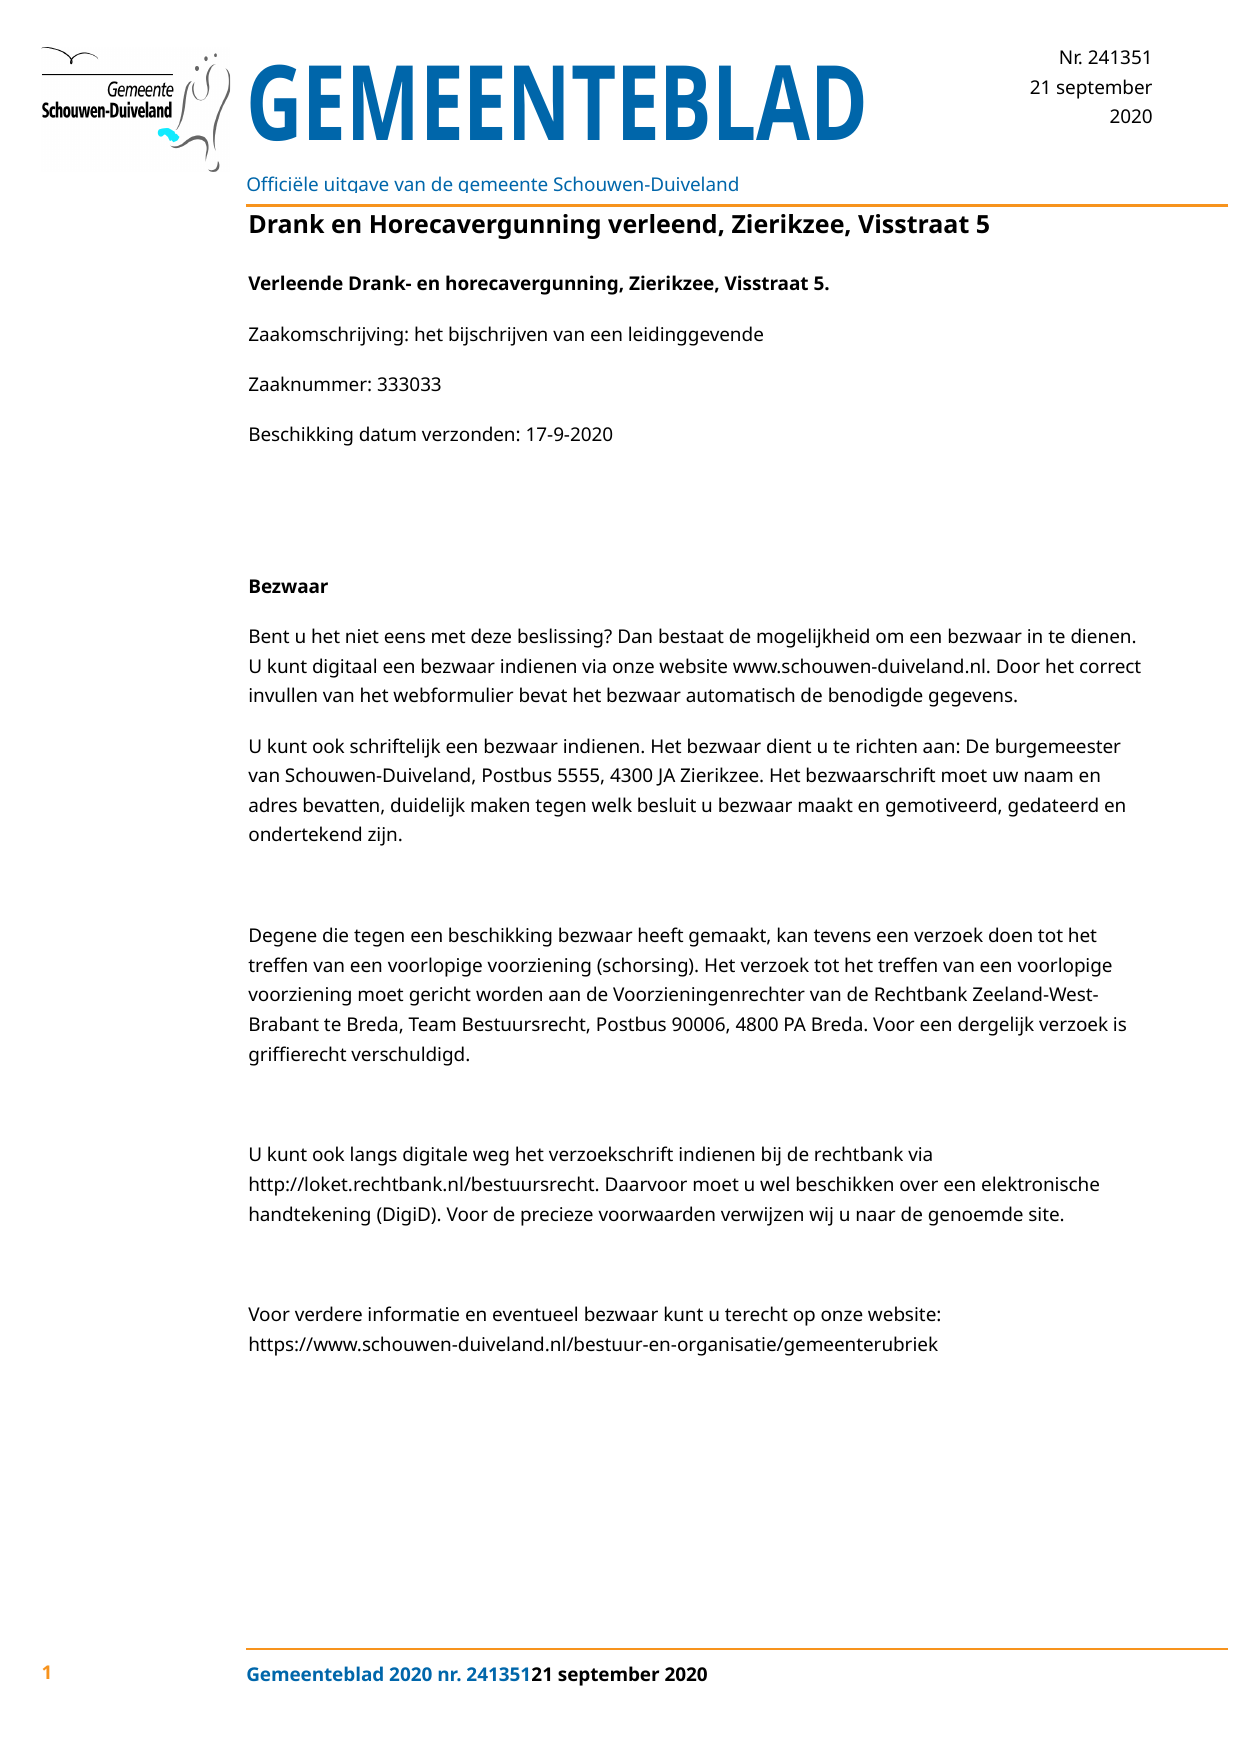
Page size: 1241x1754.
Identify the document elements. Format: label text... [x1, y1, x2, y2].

text Verleende Drank- en horecavergunning, Zierikzee, Visstraat 5. [248, 270, 1152, 296]
text Beschikking datum verzonden: 17-9-2020 [248, 422, 1152, 447]
text Zaaknummer: 333033 [248, 371, 1152, 397]
text U kunt ook langs digitale weg het verzoekschrift indienen bij de rechtbank via http://loket.rechtbank.nl/bestuursrecht. Daarvoor moet u wel beschikken over een elektronische handtekening (DigiD). Voor de precieze voorwaarden verwijzen wij u naar de genoemde site. [248, 1142, 1152, 1226]
text Voor verdere informatie en eventueel bezwaar kunt u terecht op onze website: https://www.schouwen-duiveland.nl/bestuur-en-organisatie/gemeenterubriek [248, 1302, 1152, 1357]
text U kunt ook schriftelijk een bezwaar indienen. Het bezwaar dient u te richten aan: De burgemeester van Schouwen-Duiveland, Postbus 5555, 4300 JA Zierikzee. Het bezwaarschrift moet uw naam en adres bevatten, duidelijk maken tegen welk besluit u bezwaar maakt en gemotiveerd, gedateerd en ondertekend zijn. [248, 733, 1152, 847]
text Bent u het niet eens met deze beslissing? Dan bestaat de mogelijkheid om een bezwaar in te dienen. U kunt digitaal een bezwaar indienen via onze website www.schouwen-duiveland.nl. Door het correct invullen van het webformulier bevat het bezwaar automatisch de benodigde gegevens. [248, 623, 1152, 708]
text Drank en Horecavergunning verleend, Zierikzee, Visstraat 5 [248, 207, 1152, 241]
text Degene die tegen een beschikking bezwaar heeft gemaakt, kan tevens een verzoek doen tot het treffen van een voorlopige voorziening (schorsing). Het verzoek tot het treffen van een voorlopige voorziening moet gericht worden aan de Voorzieningenrechter van de Rechtbank Zeeland-West-Brabant te Breda, Team Bestuursrecht, Postbus 90006, 4800 PA Breda. Voor een dergelijk verzoek is griffierecht verschuldigd. [248, 922, 1152, 1066]
text Bezwaar [248, 573, 1152, 598]
text Zaakomschrijving: het bijschrijven van een leidinggevende [248, 321, 1152, 346]
picture [41, 47, 231, 172]
